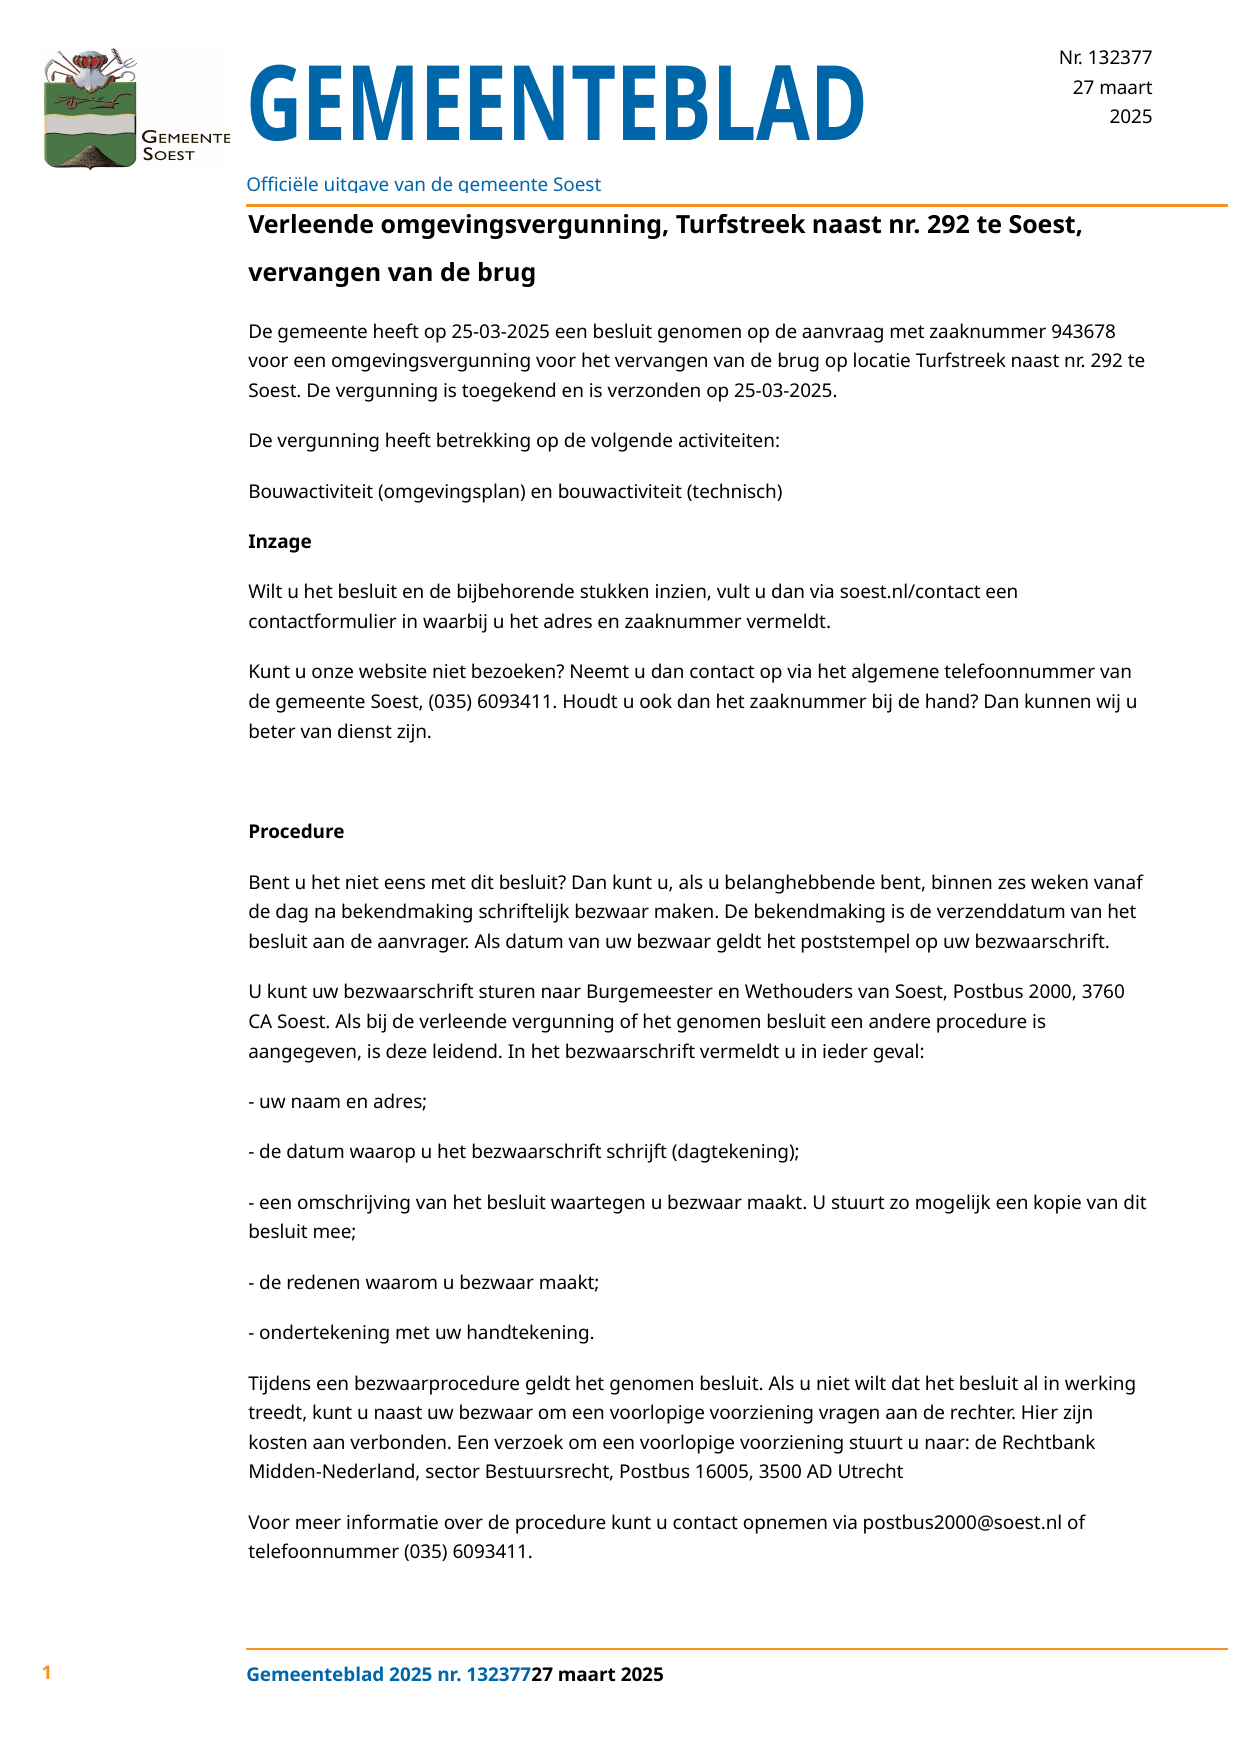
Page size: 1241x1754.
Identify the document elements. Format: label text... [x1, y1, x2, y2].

text - de datum waarop u het bezwaarschrift schrijft (dagtekening); [248, 1139, 1152, 1164]
text Wilt u het besluit en de bijbehorende stukken inzien, vult u dan via soest.nl/contact een contactformulier in waarbij u het adres en zaaknummer vermeldt. [248, 579, 1152, 634]
text De gemeente heeft op 25-03-2025 een besluit genomen op de aanvraag met zaaknummer 943678 voor een omgevingsvergunning voor het vervangen van de brug op locatie Turfstreek naast nr. 292 te Soest. De vergunning is toegekend en is verzonden op 25-03-2025. [248, 318, 1152, 403]
text Voor meer informatie over de procedure kunt u contact opnemen via postbus2000@soest.nl of telefoonnummer (035) 6093411. [248, 1509, 1152, 1564]
text U kunt uw bezwaarschrift sturen naar Burgemeester en Wethouders van Soest, Postbus 2000, 3760 CA Soest. Als bij de verleende vergunning of het genomen besluit een andere procedure is aangegeven, is deze leidend. In het bezwaarschrift vermeldt u in ieder geval: [248, 979, 1152, 1064]
text Verleende omgevingsvergunning, Turfstreek naast nr. 292 te Soest, vervangen van de brug [248, 207, 1152, 288]
text - de redenen waarom u bezwaar maakt; [248, 1269, 1152, 1295]
text Bent u het niet eens met dit besluit? Dan kunt u, als u belanghebbende bent, binnen zes weken vanaf de dag na bekendmaking schriftelijk bezwaar maken. De bekendmaking is de verzenddatum van het besluit aan de aanvrager. Als datum van uw bezwaar geldt het poststempel op uw bezwaarschrift. [248, 869, 1152, 954]
text Kunt u onze website niet bezoeken? Neemt u dan contact op via het algemene telefoonnummer van de gemeente Soest, (035) 6093411. Houdt u ook dan het zaaknummer bij de hand? Dan kunnen wij u beter van dienst zijn. [248, 659, 1152, 744]
text - ondertekening met uw handtekening. [248, 1319, 1152, 1345]
text Inzage [248, 528, 1152, 554]
text Procedure [248, 819, 1152, 844]
text Bouwactiviteit (omgevingsplan) en bouwactiviteit (technisch) [248, 478, 1152, 504]
text - uw naam en adres; [248, 1088, 1152, 1114]
text De vergunning heeft betrekking op de volgende activiteiten: [248, 427, 1152, 453]
text - een omschrijving van het besluit waartegen u bezwaar maakt. U stuurt zo mogelijk een kopie van dit besluit mee; [248, 1189, 1152, 1244]
text Tijdens een bezwaarprocedure geldt het genomen besluit. Als u niet wilt dat het besluit al in werking treedt, kunt u naast uw bezwaar om een voorlopige voorziening vragen aan de rechter. Hier zijn kosten aan verbonden. Een verzoek om een voorlopige voorziening stuurt u naar: de Rechtbank Midden-Nederland, sector Bestuursrecht, Postbus 16005, 3500 AD Utrecht [248, 1370, 1152, 1484]
picture [41, 47, 231, 172]
